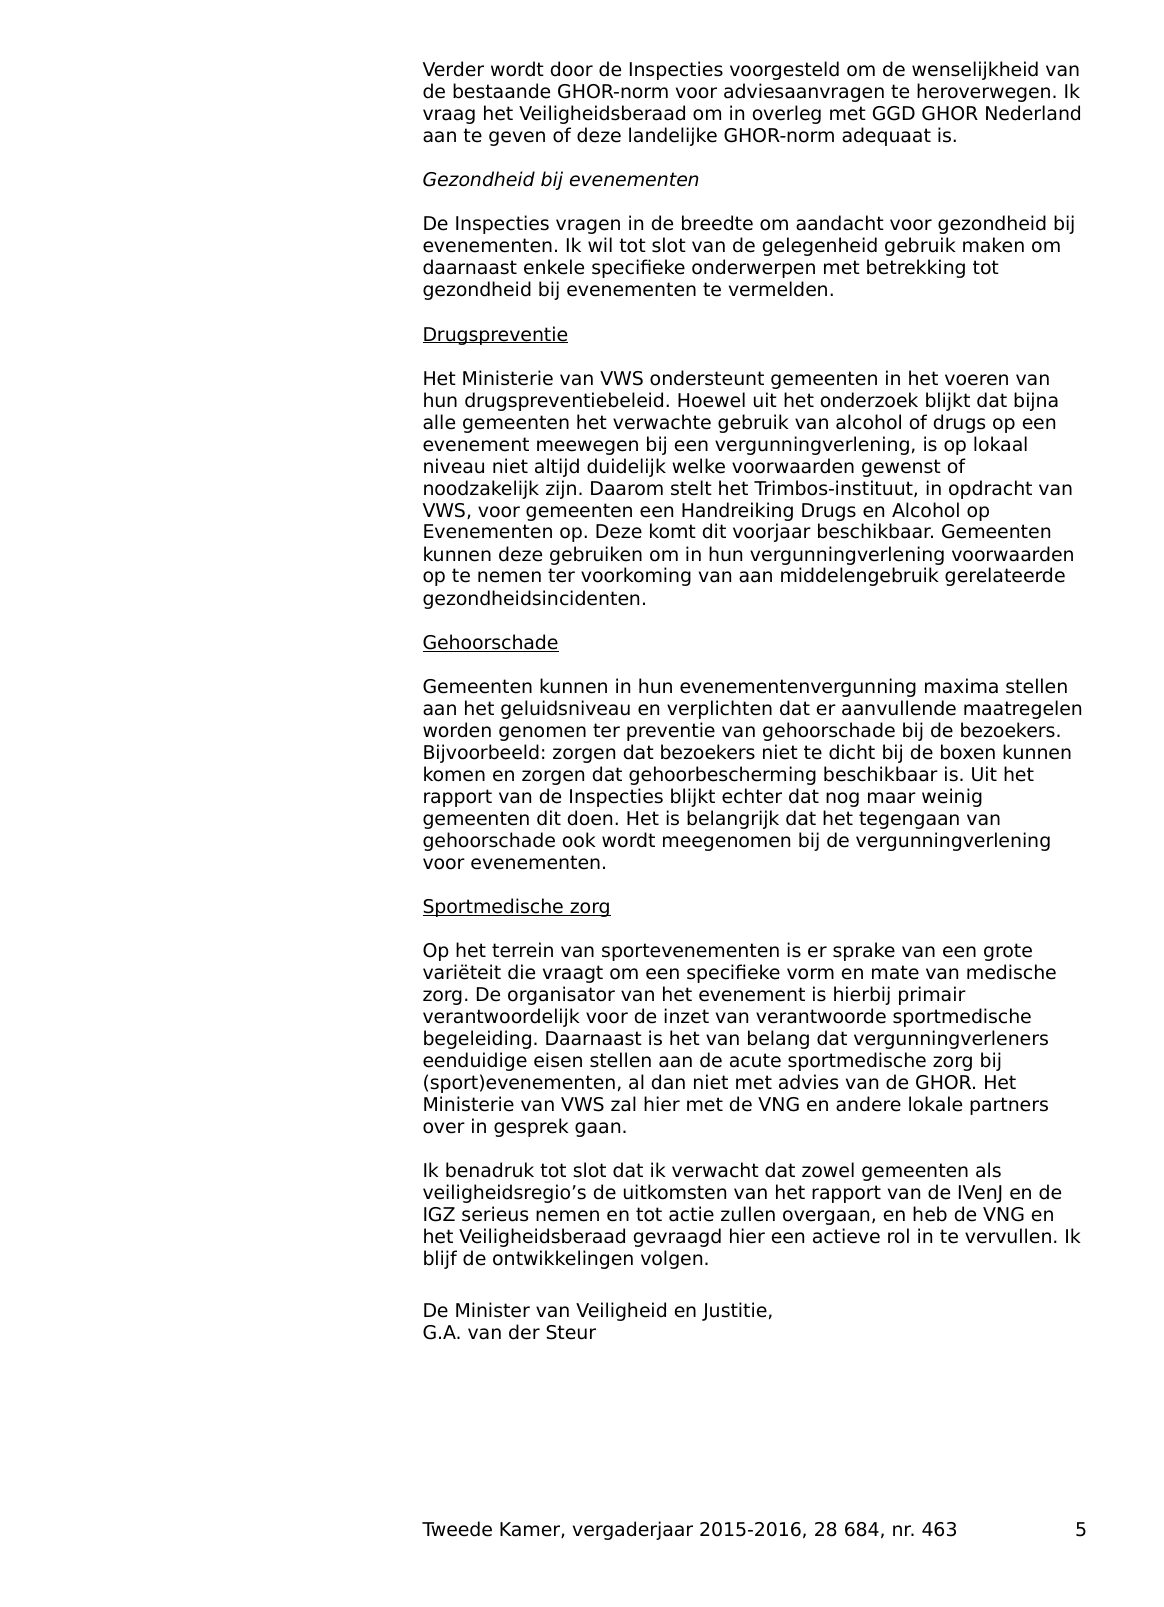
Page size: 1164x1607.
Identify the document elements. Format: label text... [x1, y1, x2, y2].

subtitle Drugspreventie [422, 323, 1087, 345]
subtitle Gezondheid bij evenementen [422, 169, 1087, 191]
text Gemeenten kunnen in hun evenementenvergunning maxima stellen aan het geluidsniveau en verplichten dat er aanvullende maatregelen worden genomen ter preventie van gehoorschade bij de bezoekers. Bijvoorbeeld: zorgen dat bezoekers niet te dicht bij de boxen kunnen komen en zorgen dat gehoorbescherming beschikbaar is. Uit het rapport van de Inspecties blijkt echter dat nog maar weinig gemeenten dit doen. Het is belangrijk dat het tegengaan van gehoorschade ook wordt meegenomen bij de vergunningverlening voor evenementen. [422, 676, 1087, 873]
text Verder wordt door de Inspecties voorgesteld om de wenselijkheid van de bestaande GHOR-norm voor adviesaanvragen te heroverwegen. Ik vraag het Veiligheidsberaad om in overleg met GGD GHOR Nederland aan te geven of deze landelijke GHOR-norm adequaat is. [422, 59, 1087, 147]
text Het Ministerie van VWS ondersteunt gemeenten in het voeren van hun drugspreventiebeleid. Hoewel uit het onderzoek blijkt dat bijna alle gemeenten het verwachte gebruik van alcohol of drugs op een evenement meewegen bij een vergunningverlening, is op lokaal niveau niet altijd duidelijk welke voorwaarden gewenst of noodzakelijk zijn. Daarom stelt het Trimbos-instituut, in opdracht van VWS, voor gemeenten een Handreiking Drugs en Alcohol op Evenementen op. Deze komt dit voorjaar beschikbaar. Gemeenten kunnen deze gebruiken om in hun vergunningverlening voorwaarden op te nemen ter voorkoming van aan middelengebruik gerelateerde gezondheidsincidenten. [422, 368, 1087, 609]
text Ik benadruk tot slot dat ik verwacht dat zowel gemeenten als veiligheidsregio’s de uitkomsten van het rapport van de IVenJ en de IGZ serieus nemen en tot actie zullen overgaan, en heb de VNG en het Veiligheidsberaad gevraagd hier een actieve rol in te vervullen. Ik blijf de ontwikkelingen volgen. [422, 1160, 1087, 1270]
subtitle Sportmedische zorg [422, 896, 1087, 918]
subtitle Gehoorschade [422, 632, 1087, 653]
text De Minister van Veiligheid en Justitie, G.A. van der Steur [422, 1300, 1087, 1344]
text De Inspecties vragen in de breedte om aandacht voor gezondheid bij evenementen. Ik wil tot slot van de gelegenheid gebruik maken om daarnaast enkele specifieke onderwerpen met betrekking tot gezondheid bij evenementen te vermelden. [422, 213, 1087, 301]
text Op het terrein van sportevenementen is er sprake van een grote variëteit die vraagt om een specifieke vorm en mate van medische zorg. De organisator van het evenement is hierbij primair verantwoordelijk voor de inzet van verantwoorde sportmedische begeleiding. Daarnaast is het van belang dat vergunningverleners eenduidige eisen stellen aan de acute sportmedische zorg bij (sport)evenementen, al dan niet met advies van de GHOR. Het Ministerie van VWS zal hier met de VNG en andere lokale partners over in gesprek gaan. [422, 940, 1087, 1138]
